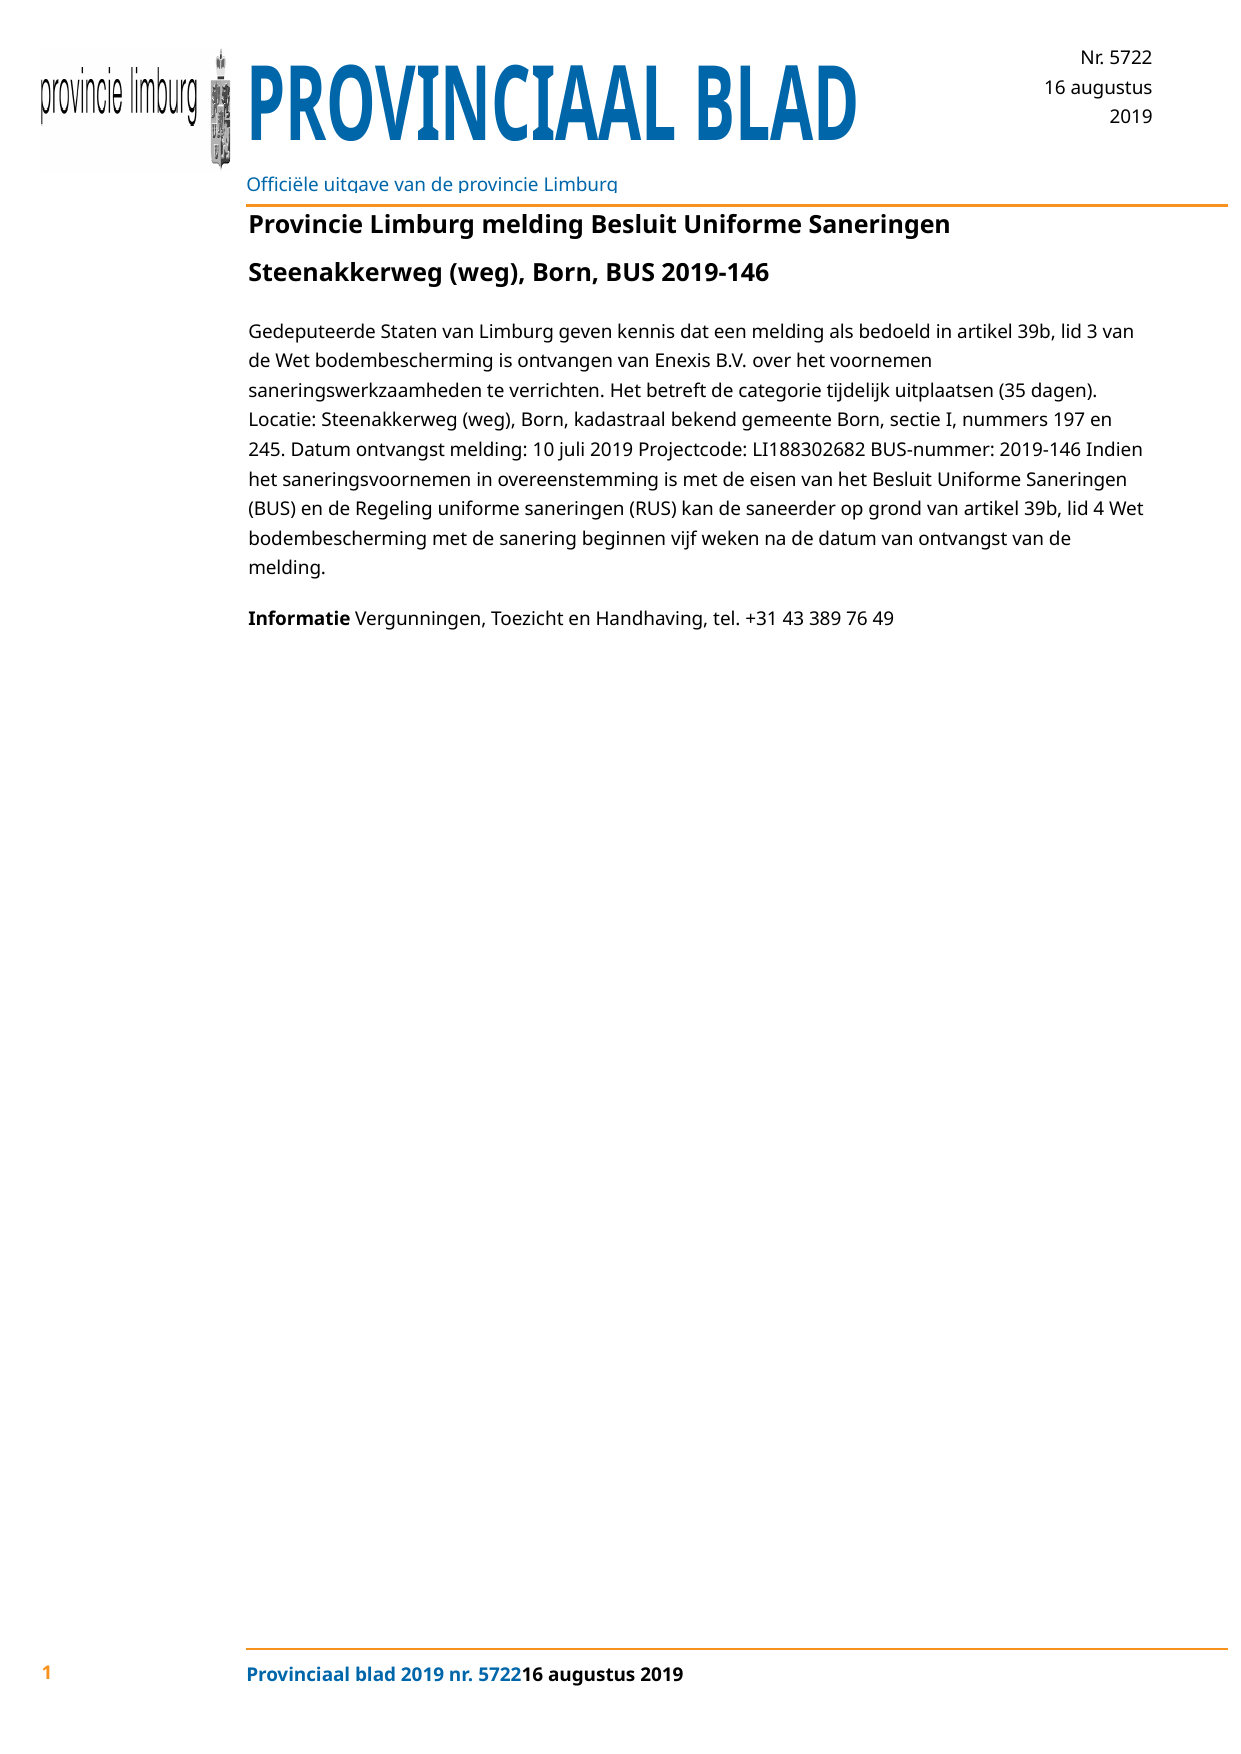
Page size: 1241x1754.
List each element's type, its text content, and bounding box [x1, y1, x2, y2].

text Informatie Vergunningen, Toezicht en Handhaving, tel. +31 43 389 76 49 [248, 605, 1152, 631]
picture [41, 47, 231, 172]
text Gedeputeerde Staten van Limburg geven kennis dat een melding als bedoeld in artikel 39b, lid 3 van de Wet bodembescherming is ontvangen van Enexis B.V. over het voornemen saneringswerkzaamheden te verrichten. Het betreft de categorie tijdelijk uitplaatsen (35 dagen). Locatie: Steenakkerweg (weg), Born, kadastraal bekend gemeente Born, sectie I, nummers 197 en 245. Datum ontvangst melding: 10 juli 2019 Projectcode: LI188302682 BUS-nummer: 2019-146 Indien het saneringsvoornemen in overeenstemming is met de eisen van het Besluit Uniforme Saneringen (BUS) en de Regeling uniforme saneringen (RUS) kan de saneerder op grond van artikel 39b, lid 4 Wet bodembescherming met de sanering beginnen vijf weken na de datum van ontvangst van de melding. [248, 318, 1152, 580]
text Provincie Limburg melding Besluit Uniforme Saneringen Steenakkerweg (weg), Born, BUS 2019-146 [248, 207, 1152, 288]
